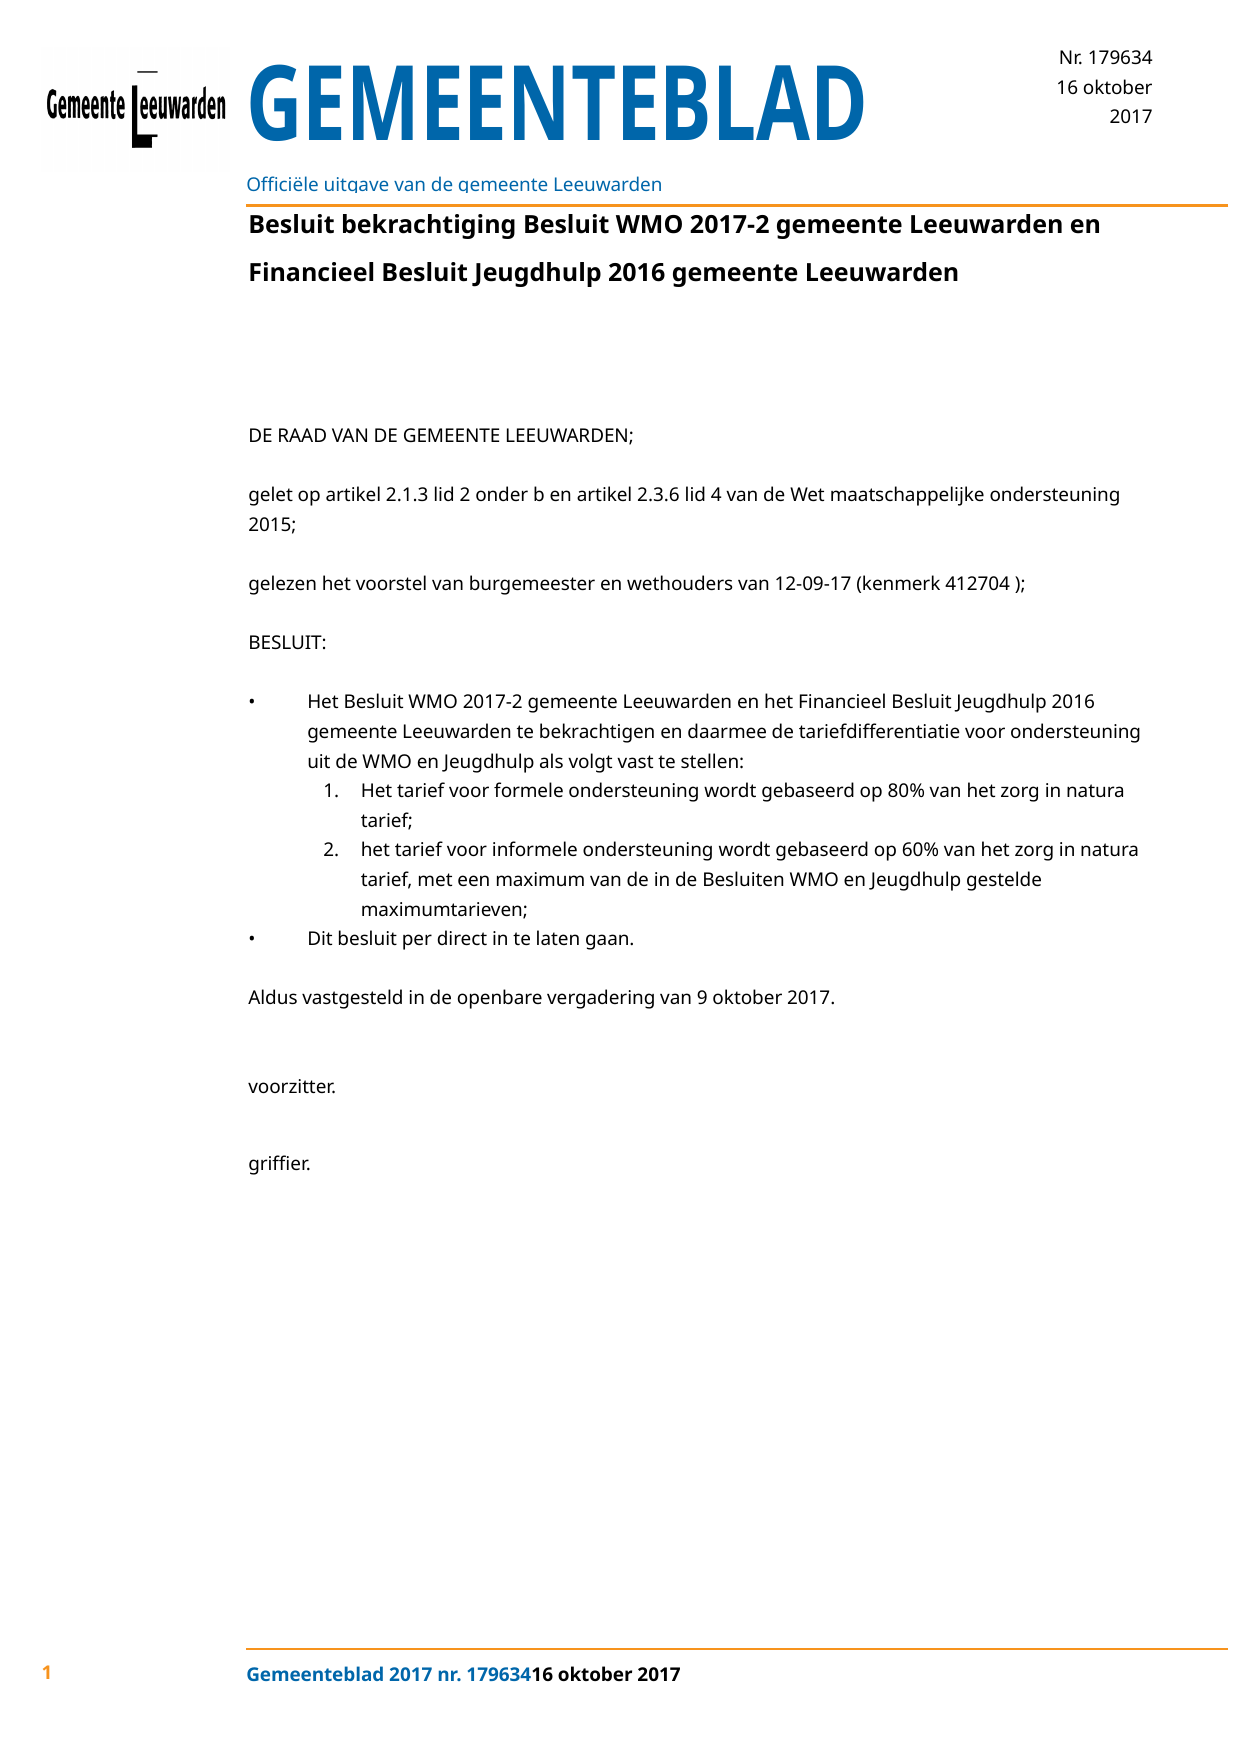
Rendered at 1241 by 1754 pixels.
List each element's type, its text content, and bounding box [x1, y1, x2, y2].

list Dit besluit per direct in te laten gaan. [248, 925, 1152, 951]
text Besluit bekrachtiging Besluit WMO 2017-2 gemeente Leeuwarden en Financieel Besluit Jeugdhulp 2016 gemeente Leeuwarden [248, 207, 1152, 288]
text gelezen het voorstel van burgemeester en wethouders van 12-09-17 (kenmerk 412704 ); [248, 570, 1152, 596]
text DE RAAD VAN DE GEMEENTE LEEUWARDEN; [248, 422, 1152, 448]
list Het Besluit WMO 2017-2 gemeente Leeuwarden en het Financieel Besluit Jeugdhulp 2016 gemeente Leeuwarden te bekrachtigen en daarmee de tariefdifferentiatie voor ondersteuning uit de WMO en Jeugdhulp als volgt vast te stellen: [248, 689, 1152, 774]
list het tarief voor informele ondersteuning wordt gebaseerd op 60% van het zorg in natura tarief, met een maximum van de in de Besluiten WMO en Jeugdhulp gestelde maximumtarieven; [323, 837, 1152, 922]
text BESLUIT: [248, 629, 1152, 655]
text griffier. [248, 1151, 1152, 1176]
list Het tarief voor formele ondersteuning wordt gebaseerd op 80% van het zorg in natura tarief; [323, 777, 1152, 833]
text Aldus vastgesteld in de openbare vergadering van 9 oktober 2017. [248, 984, 1152, 1010]
text gelet op artikel 2.1.3 lid 2 onder b en artikel 2.3.6 lid 4 van de Wet maatschappelijke ondersteuning 2015; [248, 482, 1152, 537]
picture [41, 47, 231, 172]
text voorzitter. [248, 1073, 1152, 1099]
